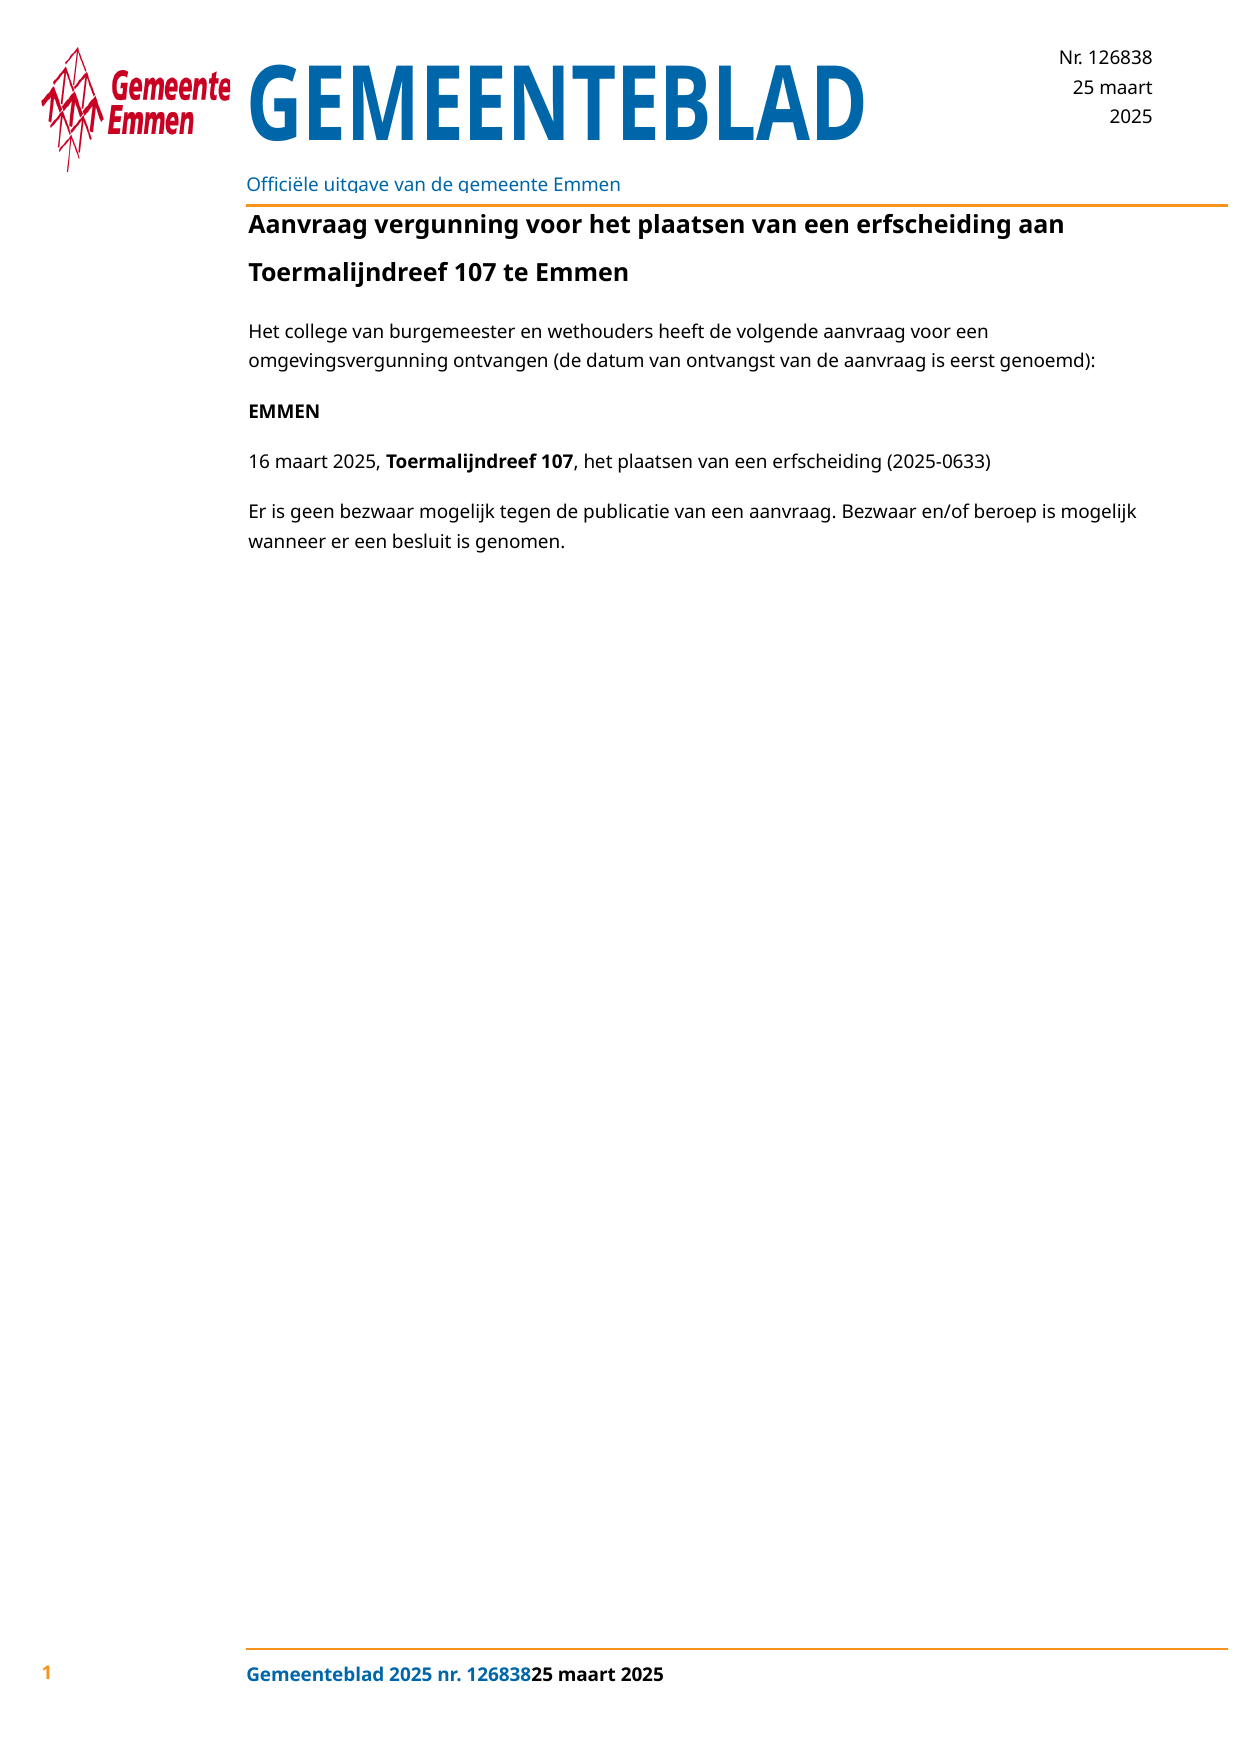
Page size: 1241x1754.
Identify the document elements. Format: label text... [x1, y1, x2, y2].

text Het college van burgemeester en wethouders heeft de volgende aanvraag voor een omgevingsvergunning ontvangen (de datum van ontvangst van de aanvraag is eerst genoemd): [248, 318, 1152, 373]
text Aanvraag vergunning voor het plaatsen van een erfscheiding aan Toermalijndreef 107 te Emmen [248, 207, 1152, 288]
picture [41, 47, 231, 172]
text Er is geen bezwaar mogelijk tegen de publicatie van een aanvraag. Bezwaar en/of beroep is mogelijk wanneer er een besluit is genomen. [248, 499, 1152, 554]
text 16 maart 2025, Toermalijndreef 107, het plaatsen van een erfscheiding (2025-0633) [248, 448, 1152, 474]
text EMMEN [248, 398, 1152, 424]
